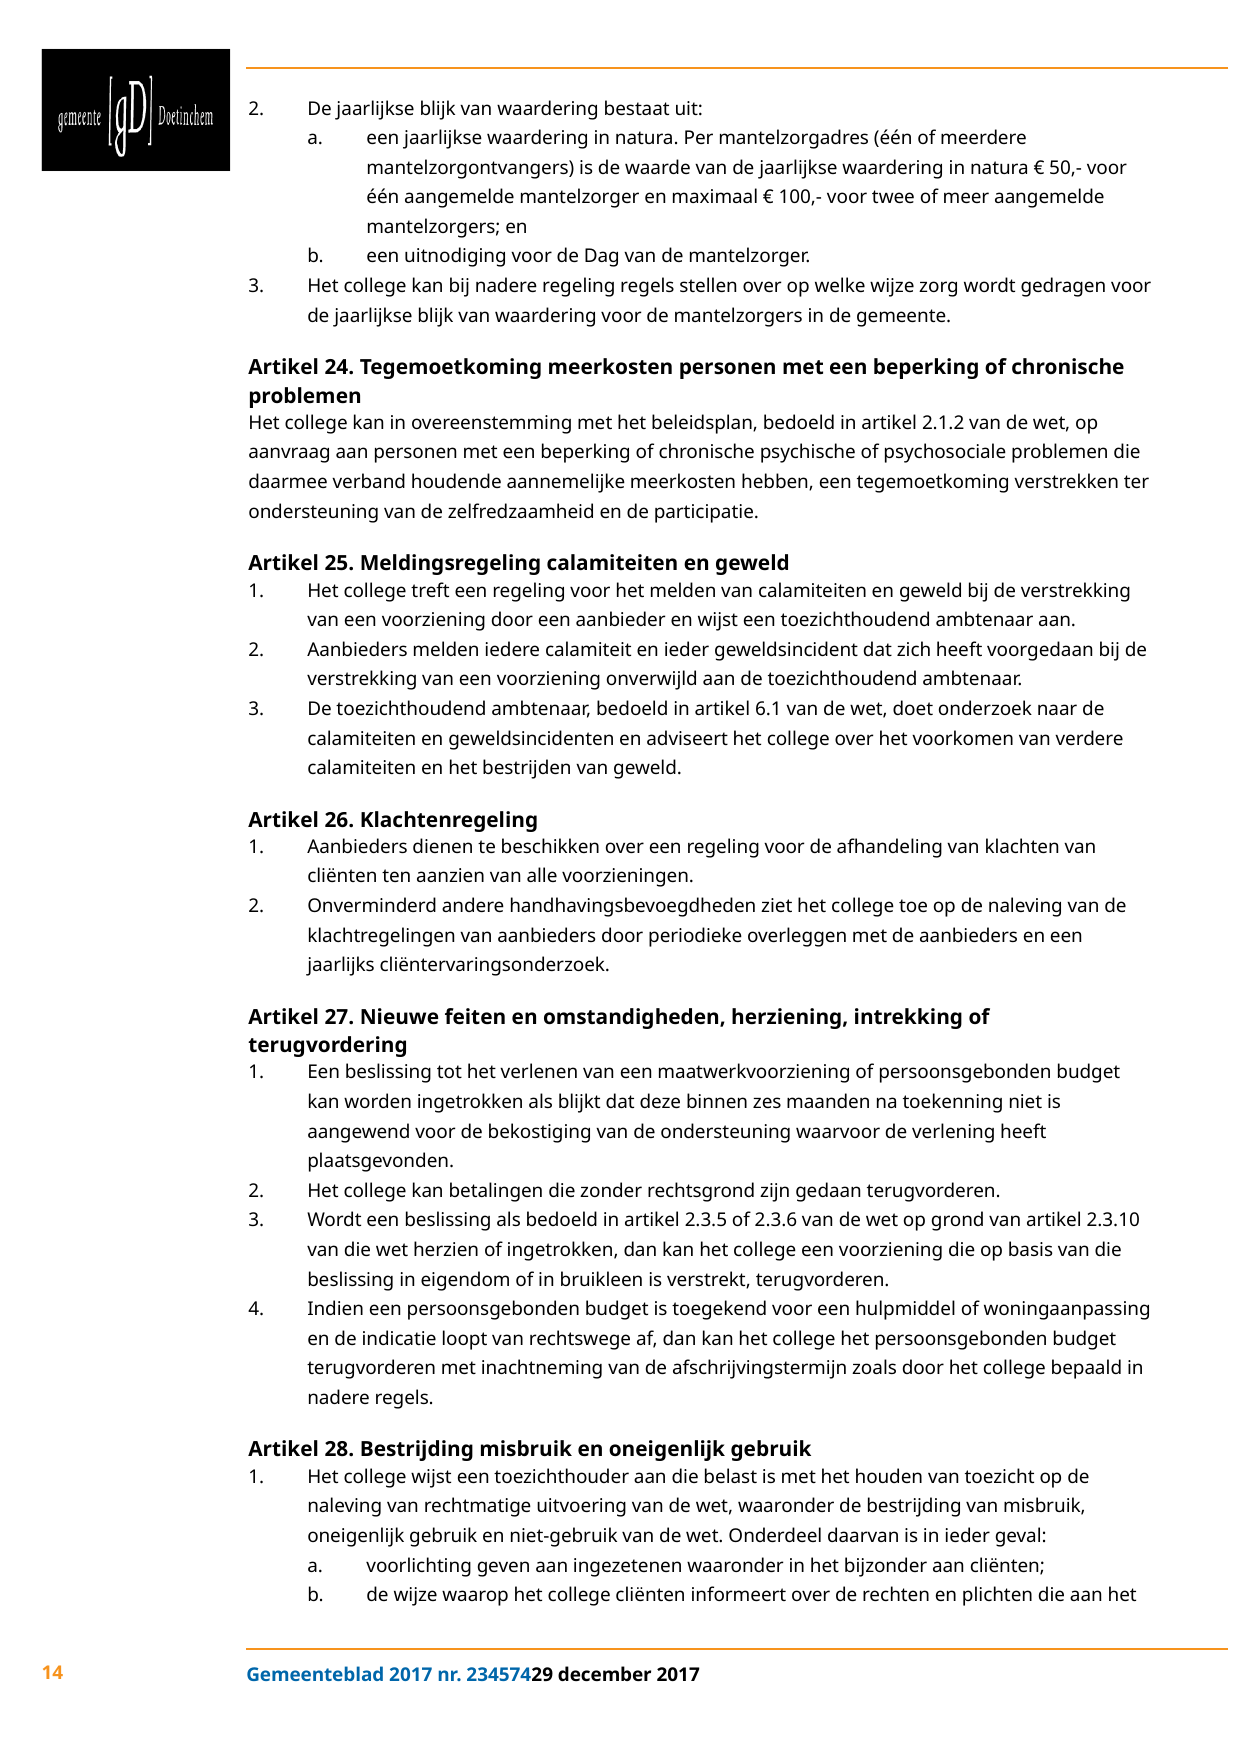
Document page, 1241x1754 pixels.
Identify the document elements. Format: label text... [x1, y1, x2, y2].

list Onverminderd andere handhavingsbevoegdheden ziet het college toe op de naleving van de klachtregelingen van aanbieders door periodieke overleggen met de aanbieders en een jaarlijks cliëntervaringsonderzoek. [248, 892, 1152, 977]
text Artikel 27. Nieuwe feiten en omstandigheden, herziening, intrekking of terugvordering [248, 1002, 1152, 1059]
list Aanbieders dienen te beschikken over een regeling voor de afhandeling van klachten van cliënten ten aanzien van alle voorzieningen. [248, 833, 1152, 888]
text Artikel 25. Meldingsregeling calamiteiten en geweld [248, 548, 1152, 577]
list een jaarlijkse waardering in natura. Per mantelzorgadres (één of meerdere mantelzorgontvangers) is de waarde van de jaarlijkse waardering in natura € 50,- voor één aangemelde mantelzorger en maximaal € 100,- voor twee of meer aangemelde mantelzorgers; en [307, 124, 1152, 239]
list Het college kan betalingen die zonder rechtsgrond zijn gedaan terugvorderen. [248, 1177, 1152, 1203]
list De jaarlijkse blijk van waardering bestaat uit: [248, 95, 1152, 121]
list Het college wijst een toezichthouder aan die belast is met het houden van toezicht op de naleving van rechtmatige uitvoering van de wet, waaronder de bestrijding van misbruik, oneigenlijk gebruik en niet-gebruik van de wet. Onderdeel daarvan is in ieder geval: [248, 1463, 1152, 1548]
list voorlichting geven aan ingezetenen waaronder in het bijzonder aan cliënten; [307, 1552, 1152, 1577]
text Artikel 24. Tegemoetkoming meerkosten personen met een beperking of chronische problemen [248, 352, 1152, 409]
list Aanbieders melden iedere calamiteit en ieder geweldsincident dat zich heeft voorgedaan bij de verstrekking van een voorziening onverwijld aan de toezichthoudend ambtenaar. [248, 636, 1152, 691]
list Indien een persoonsgebonden budget is toegekend voor een hulpmiddel of woningaanpassing en de indicatie loopt van rechtswege af, dan kan het college het persoonsgebonden budget terugvorderen met inachtneming van de afschrijvingstermijn zoals door het college bepaald in nadere regels. [248, 1295, 1152, 1410]
picture [41, 47, 231, 172]
list De toezichthoudend ambtenaar, bedoeld in artikel 6.1 van de wet, doet onderzoek naar de calamiteiten en geweldsincidenten en adviseert het college over het voorkomen van verdere calamiteiten en het bestrijden van geweld. [248, 695, 1152, 780]
list een uitnodiging voor de Dag van de mantelzorger. [307, 243, 1152, 268]
text Artikel 26. Klachtenregeling [248, 805, 1152, 833]
list Het college treft een regeling voor het melden van calamiteiten en geweld bij de verstrekking van een voorziening door een aanbieder en wijst een toezichthoudend ambtenaar aan. [248, 577, 1152, 632]
list Wordt een beslissing als bedoeld in artikel 2.3.5 of 2.3.6 van de wet op grond van artikel 2.3.10 van die wet herzien of ingetrokken, dan kan het college een voorziening die op basis van die beslissing in eigendom of in bruikleen is verstrekt, terugvorderen. [248, 1207, 1152, 1292]
list Een beslissing tot het verlenen van een maatwerkvoorziening of persoonsgebonden budget kan worden ingetrokken als blijkt dat deze binnen zes maanden na toekenning niet is aangewend voor de bekostiging van de ondersteuning waarvoor de verlening heeft plaatsgevonden. [248, 1059, 1152, 1173]
text Artikel 28. Bestrijding misbruik en oneigenlijk gebruik [248, 1434, 1152, 1463]
list de wijze waarop het college cliënten informeert over de rechten en plichten die aan het [307, 1581, 1152, 1607]
text Het college kan in overeenstemming met het beleidsplan, bedoeld in artikel 2.1.2 van de wet, op aanvraag aan personen met een beperking of chronische psychische of psychosociale problemen die daarmee verband houdende aannemelijke meerkosten hebben, een tegemoetkoming verstrekken ter ondersteuning van de zelfredzaamheid en de participatie. [248, 409, 1152, 524]
list Het college kan bij nadere regeling regels stellen over op welke wijze zorg wordt gedragen voor de jaarlijkse blijk van waardering voor de mantelzorgers in de gemeente. [248, 272, 1152, 328]
